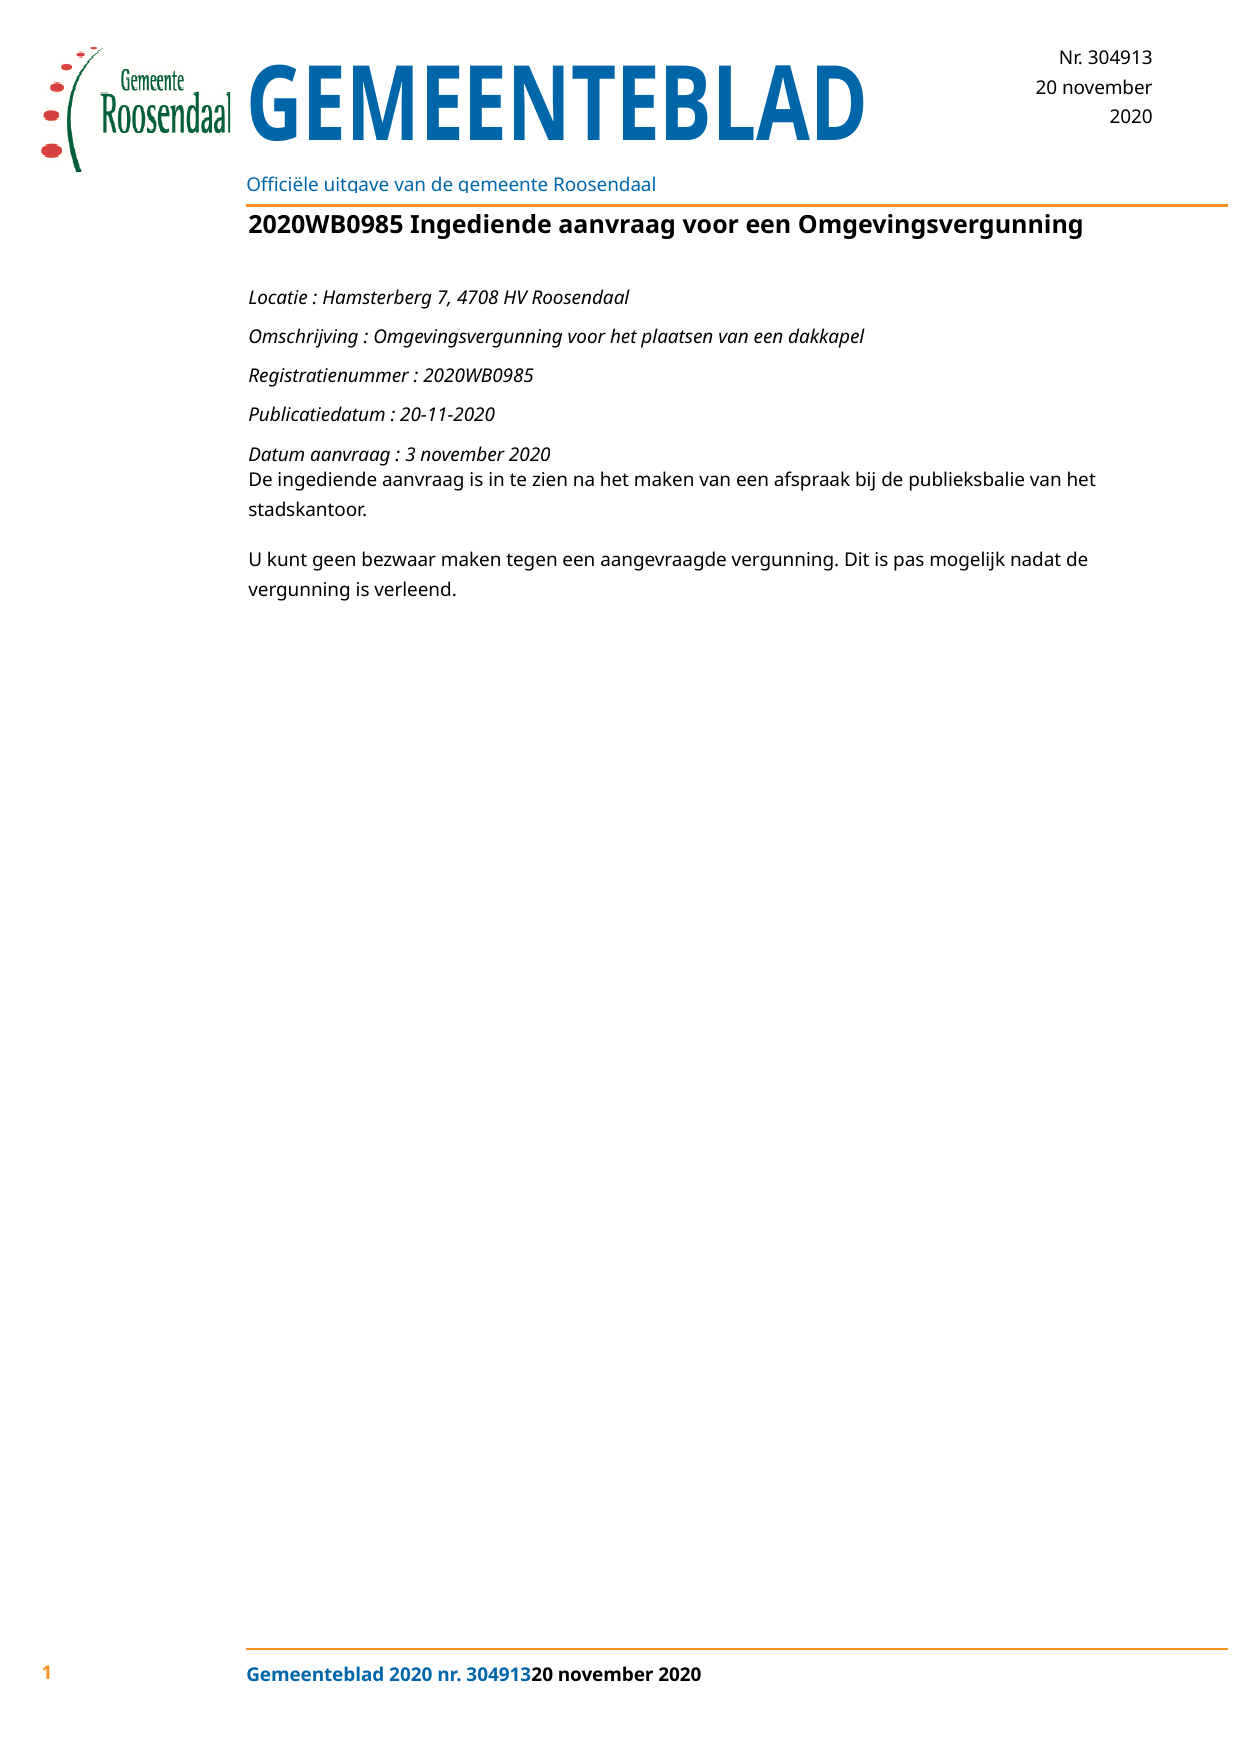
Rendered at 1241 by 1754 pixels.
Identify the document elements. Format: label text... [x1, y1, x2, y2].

text 2020WB0985 Ingediende aanvraag voor een Omgevingsvergunning [248, 207, 1152, 241]
text Publicatiedatum : 20-11-2020 [248, 402, 1152, 427]
text Omschrijving : Omgevingsvergunning voor het plaatsen van een dakkapel [248, 323, 1152, 349]
picture [41, 47, 231, 172]
text De ingediende aanvraag is in te zien na het maken van een afspraak bij de publieksbalie van het stadskantoor. [248, 467, 1152, 522]
text Registratienummer : 2020WB0985 [248, 362, 1152, 388]
text Datum aanvraag : 3 november 2020 [248, 441, 1152, 467]
text Locatie : Hamsterberg 7, 4708 HV Roosendaal [248, 284, 1152, 309]
text U kunt geen bezwaar maken tegen een aangevraagde vergunning. Dit is pas mogelijk nadat de vergunning is verleend. [248, 547, 1152, 602]
